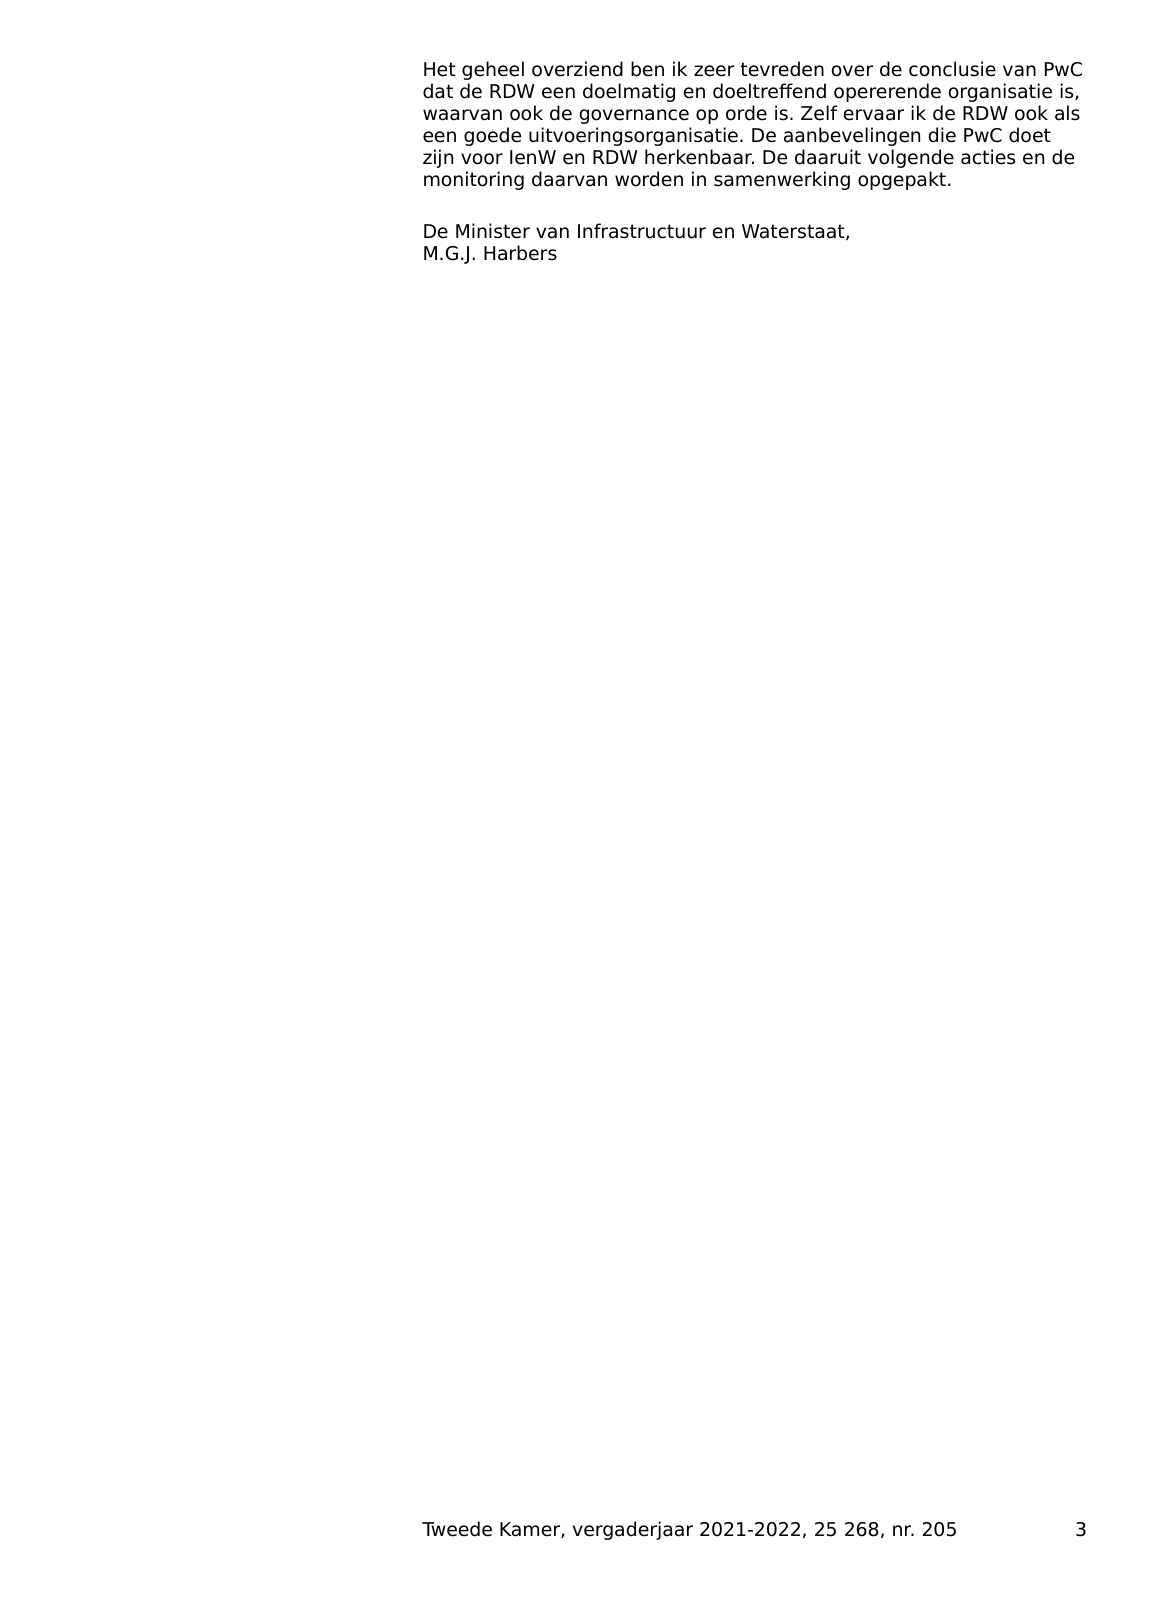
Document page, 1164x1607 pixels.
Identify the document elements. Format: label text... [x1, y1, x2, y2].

text Het geheel overziend ben ik zeer tevreden over de conclusie van PwC dat de RDW een doelmatig en doeltreffend opererende organisatie is, waarvan ook de governance op orde is. Zelf ervaar ik de RDW ook als een goede uitvoeringsorganisatie. De aanbevelingen die PwC doet zijn voor IenW en RDW herkenbaar. De daaruit volgende acties en de monitoring daarvan worden in samenwerking opgepakt. [422, 59, 1087, 191]
text De Minister van Infrastructuur en Waterstaat, M.G.J. Harbers [422, 221, 1087, 265]
